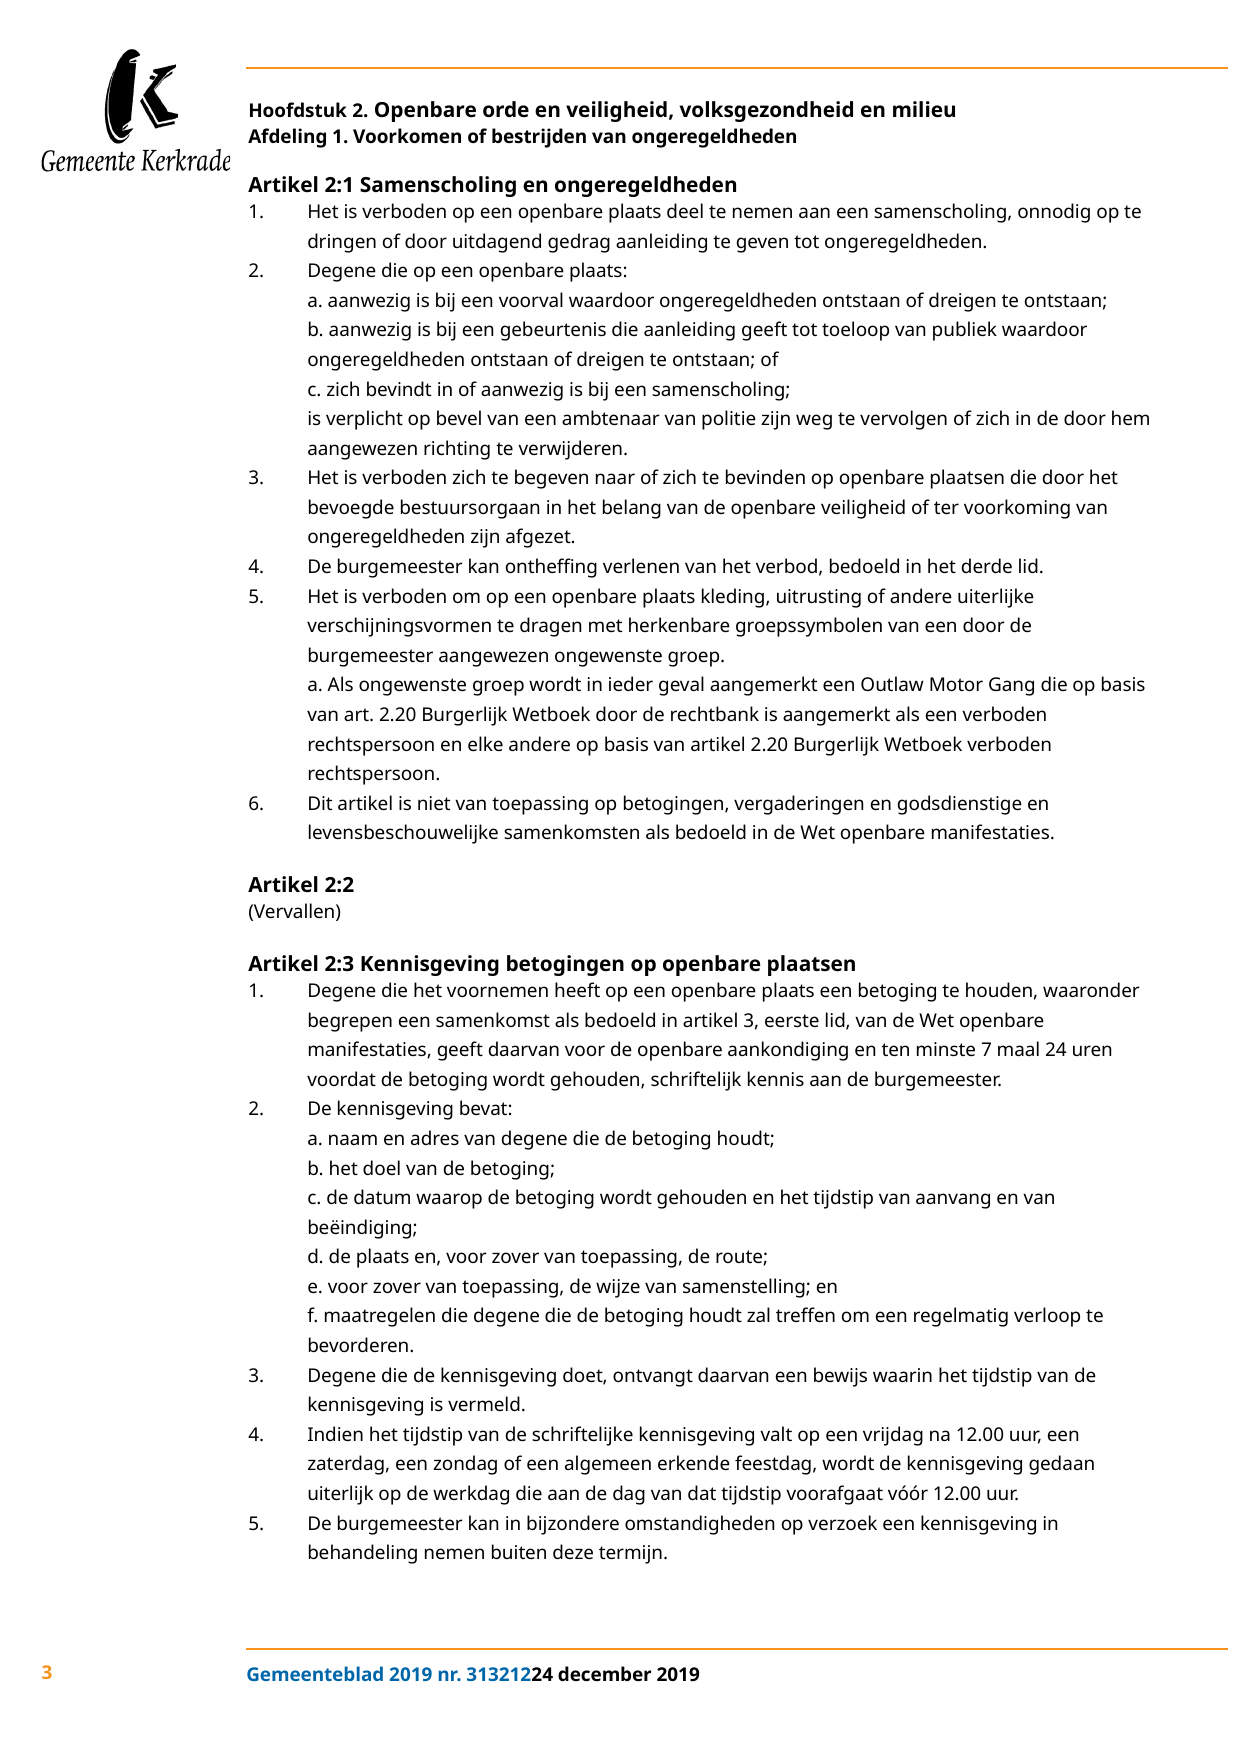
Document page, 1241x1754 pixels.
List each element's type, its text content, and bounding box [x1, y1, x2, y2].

list Het is verboden om op een openbare plaats kleding, uitrusting of andere uiterlijke verschijningsvormen te dragen met herkenbare groepssymbolen van een door de burgemeester aangewezen ongewenste groep. [248, 583, 1152, 668]
list Indien het tijdstip van de schriftelijke kennisgeving valt op een vrijdag na 12.00 uur, een zaterdag, een zondag of een algemeen erkende feestdag, wordt de kennisgeving gedaan uiterlijk op de werkdag die aan de dag van dat tijdstip voorafgaat vóór 12.00 uur. [248, 1421, 1152, 1506]
list a. aanwezig is bij een voorval waardoor ongeregeldheden ontstaan of dreigen te ontstaan; [248, 287, 1152, 313]
list Degene die op een openbare plaats: [248, 257, 1152, 283]
list Degene die het voornemen heeft op een openbare plaats een betoging te houden, waaronder begrepen een samenkomst als bedoeld in artikel 3, eerste lid, van de Wet openbare manifestaties, geeft daarvan voor de openbare aankondiging en ten minste 7 maal 24 uren voordat de betoging wordt gehouden, schriftelijk kennis aan de burgemeester. [248, 977, 1152, 1092]
list Degene die de kennisgeving doet, ontvangt daarvan een bewijs waarin het tijdstip van de kennisgeving is vermeld. [248, 1362, 1152, 1417]
list d. de plaats en, voor zover van toepassing, de route; [248, 1243, 1152, 1269]
list a. Als ongewenste groep wordt in ieder geval aangemerkt een Outlaw Motor Gang die op basis van art. 2.20 Burgerlijk Wetboek door de rechtbank is aangemerkt als een verboden rechtspersoon en elke andere op basis van artikel 2.20 Burgerlijk Wetboek verboden rechtspersoon. [248, 672, 1152, 786]
list Dit artikel is niet van toepassing op betogingen, vergaderingen en godsdienstige en levensbeschouwelijke samenkomsten als bedoeld in de Wet openbare manifestaties. [248, 790, 1152, 845]
list De burgemeester kan in bijzondere omstandigheden op verzoek een kennisgeving in behandeling nemen buiten deze termijn. [248, 1510, 1152, 1565]
list De burgemeester kan ontheffing verlenen van het verbod, bedoeld in het derde lid. [248, 553, 1152, 579]
list Het is verboden zich te begeven naar of zich te bevinden op openbare plaatsen die door het bevoegde bestuursorgaan in het belang van de openbare veiligheid of ter voorkoming van ongeregeldheden zijn afgezet. [248, 464, 1152, 549]
text Hoofdstuk 2. Openbare orde en veiligheid, volksgezondheid en milieu [248, 95, 1152, 123]
list is verplicht op bevel van een ambtenaar van politie zijn weg te vervolgen of zich in de door hem aangewezen richting te verwijderen. [248, 405, 1152, 461]
list e. voor zover van toepassing, de wijze van samenstelling; en [248, 1273, 1152, 1299]
list f. maatregelen die degene die de betoging houdt zal treffen om een regelmatig verloop te bevorderen. [248, 1303, 1152, 1358]
list b. het doel van de betoging; [248, 1155, 1152, 1180]
text Artikel 2:1 Samenscholing en ongeregeldheden [248, 170, 1152, 198]
picture [41, 47, 231, 172]
text Afdeling 1. Voorkomen of bestrijden van ongeregeldheden [248, 123, 1152, 149]
text Artikel 2:2 [248, 870, 1152, 898]
list b. aanwezig is bij een gebeurtenis die aanleiding geeft tot toeloop van publiek waardoor ongeregeldheden ontstaan of dreigen te ontstaan; of [248, 317, 1152, 372]
list c. zich bevindt in of aanwezig is bij een samenscholing; [248, 376, 1152, 401]
text Artikel 2:3 Kennisgeving betogingen op openbare plaatsen [248, 949, 1152, 977]
list De kennisgeving bevat: [248, 1096, 1152, 1121]
text (Vervallen) [248, 898, 1152, 924]
list Het is verboden op een openbare plaats deel te nemen aan een samenscholing, onnodig op te dringen of door uitdagend gedrag aanleiding te geven tot ongeregeldheden. [248, 198, 1152, 253]
list a. naam en adres van degene die de betoging houdt; [248, 1125, 1152, 1151]
list c. de datum waarop de betoging wordt gehouden en het tijdstip van aanvang en van beëindiging; [248, 1184, 1152, 1239]
